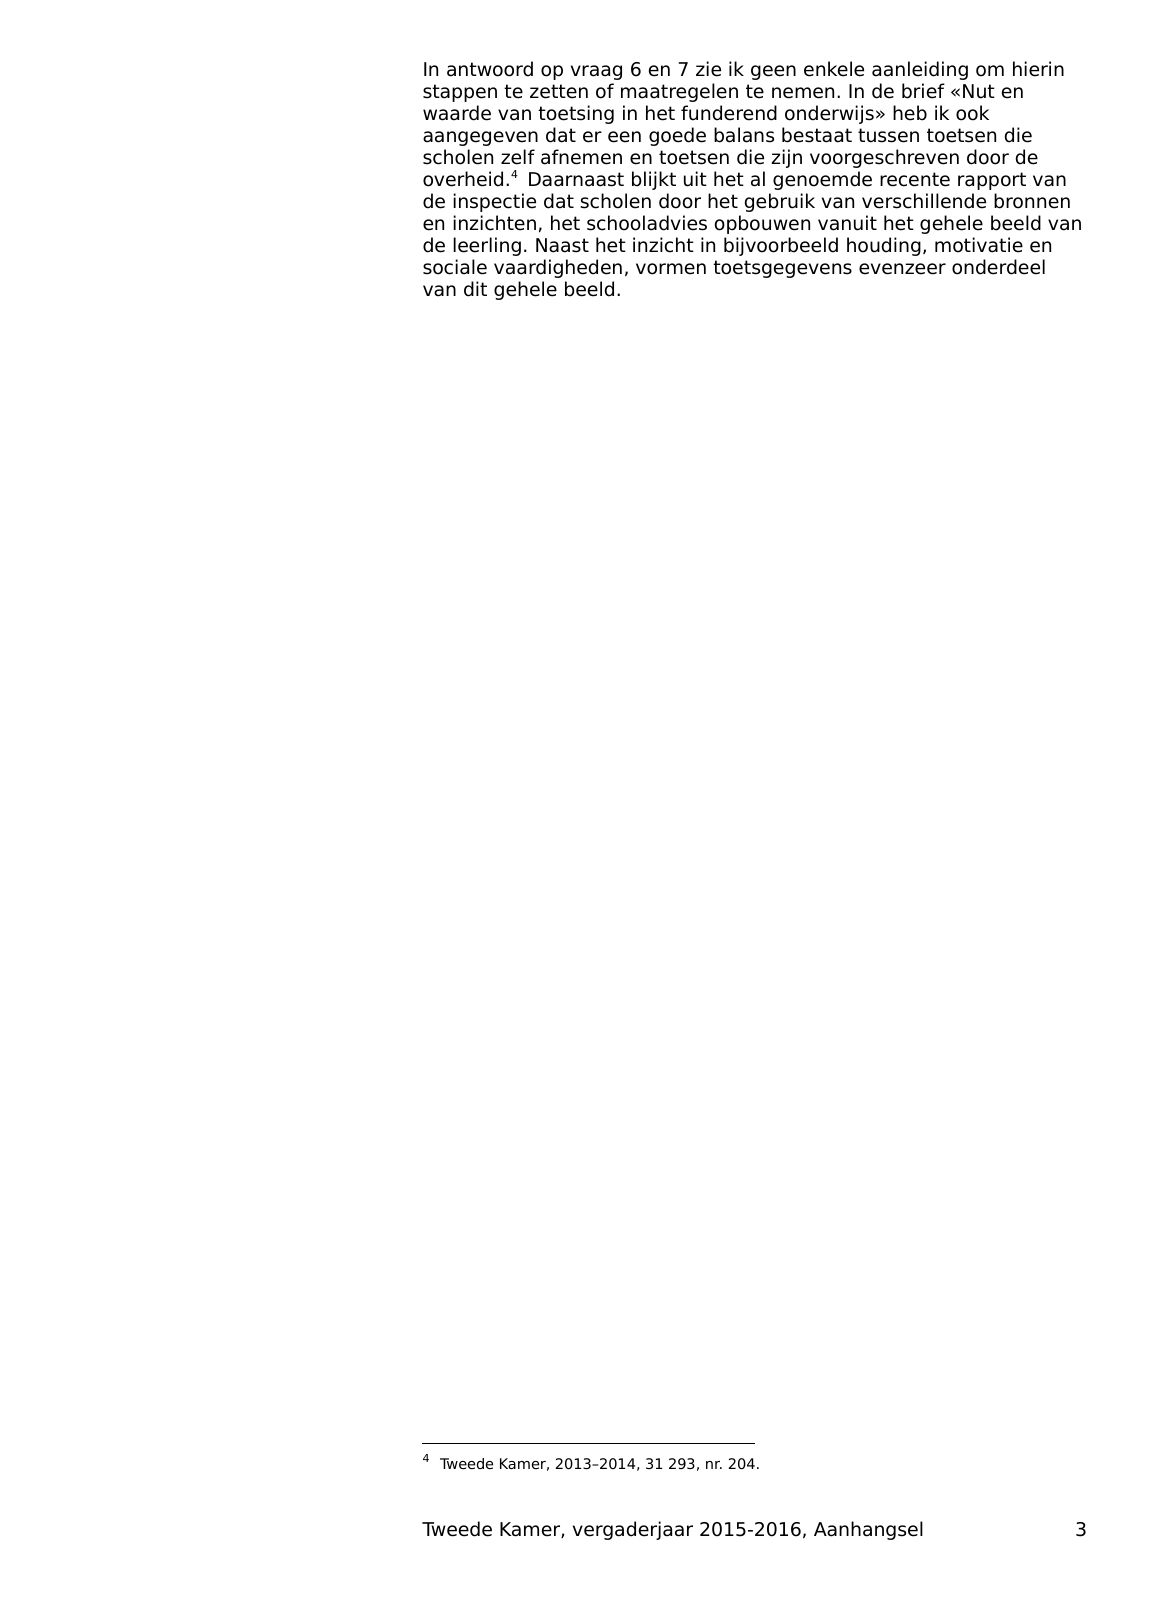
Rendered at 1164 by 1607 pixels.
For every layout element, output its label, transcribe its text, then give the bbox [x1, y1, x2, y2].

text In antwoord op vraag 6 en 7 zie ik geen enkele aanleiding om hierin stappen te zetten of maatregelen te nemen. In de brief «Nut en waarde van toetsing in het funderend onderwijs» heb ik ook aangegeven dat er een goede balans bestaat tussen toetsen die scholen zelf afnemen en toetsen die zijn voorgeschreven door de overheid. Daarnaast blijkt uit het al genoemde recente rapport van de inspectie dat scholen door het gebruik van verschillende bronnen en inzichten, het schooladvies opbouwen vanuit het gehele beeld van de leerling. Naast het inzicht in bijvoorbeeld houding, motivatie en sociale vaardigheden, vormen toetsgegevens evenzeer onderdeel van dit gehele beeld. [422, 59, 1087, 301]
text Tweede Kamer, 2013–2014, 31 293, nr. 204. [422, 1452, 1087, 1474]
